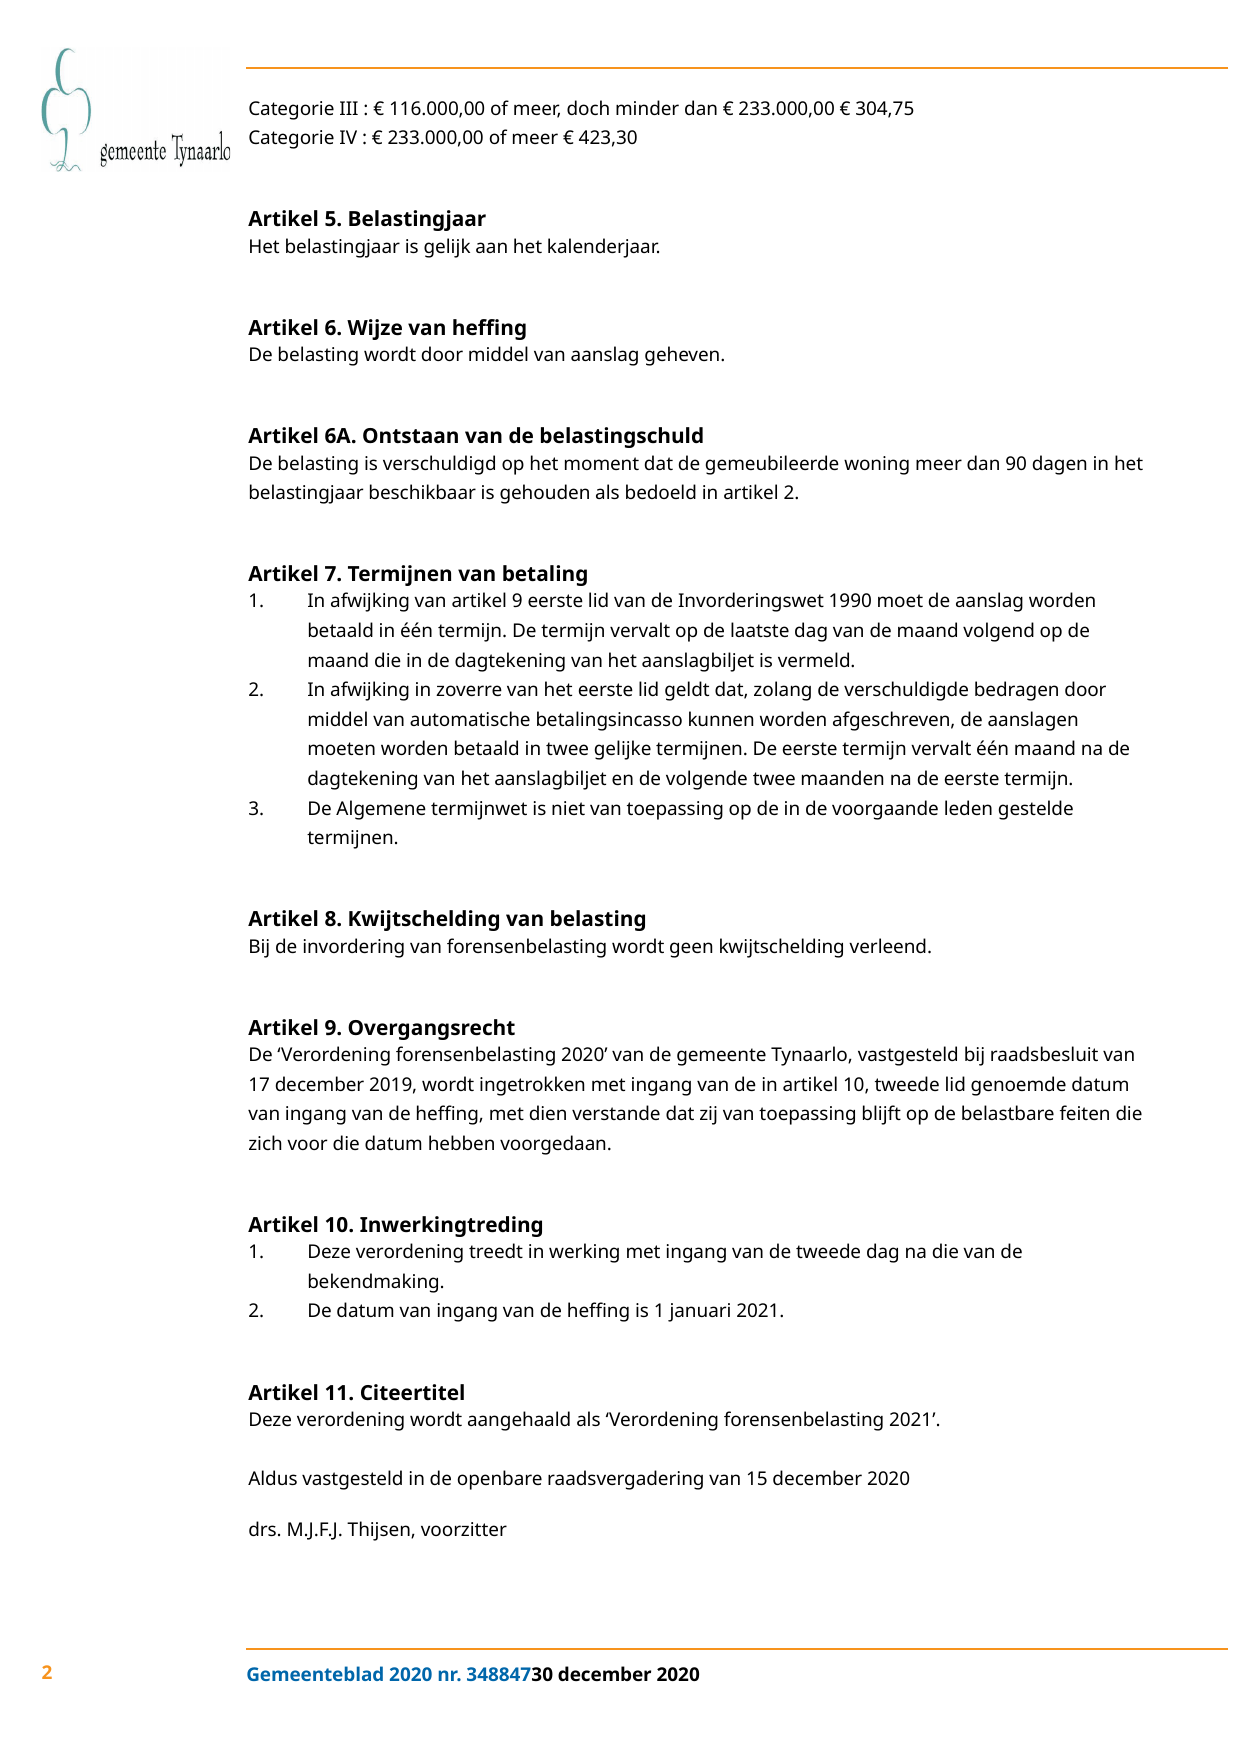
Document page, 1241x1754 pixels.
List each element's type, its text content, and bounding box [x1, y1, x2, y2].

text Categorie III : € 116.000,00 of meer, doch minder dan € 233.000,00 € 304,75 [248, 95, 1152, 121]
text Deze verordening wordt aangehaald als ‘Verordening forensenbelasting 2021’. [248, 1406, 1152, 1432]
text Artikel 5. Belastingjaar [248, 204, 1152, 233]
text Aldus vastgesteld in de openbare raadsvergadering van 15 december 2020 [248, 1465, 1152, 1491]
list De datum van ingang van de heffing is 1 januari 2021. [248, 1298, 1152, 1323]
text De ‘Verordening forensenbelasting 2020’ van de gemeente Tynaarlo, vastgesteld bij raadsbesluit van 17 december 2019, wordt ingetrokken met ingang van de in artikel 10, tweede lid genoemde datum van ingang van de heffing, met dien verstande dat zij van toepassing blijft op de belastbare feiten die zich voor die datum hebben voorgedaan. [248, 1041, 1152, 1156]
text Artikel 11. Citeertitel [248, 1378, 1152, 1406]
list De Algemene termijnwet is niet van toepassing op de in de voorgaande leden gestelde termijnen. [248, 795, 1152, 850]
text Artikel 10. Inwerkingtreding [248, 1210, 1152, 1238]
text Artikel 6A. Ontstaan van de belastingschuld [248, 421, 1152, 450]
text drs. M.J.F.J. Thijsen, voorzitter [248, 1517, 1152, 1542]
list Deze verordening treedt in werking met ingang van de tweede dag na die van de bekendmaking. [248, 1238, 1152, 1294]
text De belasting wordt door middel van aanslag geheven. [248, 341, 1152, 367]
text Bij de invordering van forensenbelasting wordt geen kwijtschelding verleend. [248, 933, 1152, 958]
text Categorie IV : € 233.000,00 of meer € 423,30 [248, 124, 1152, 150]
list In afwijking in zoverre van het eerste lid geldt dat, zolang de verschuldigde bedragen door middel van automatische betalingsincasso kunnen worden afgeschreven, de aanslagen moeten worden betaald in twee gelijke termijnen. De eerste termijn vervalt één maand na de dagtekening van het aanslagbiljet en de volgende twee maanden na de eerste termijn. [248, 676, 1152, 791]
list In afwijking van artikel 9 eerste lid van de Invorderingswet 1990 moet de aanslag worden betaald in één termijn. De termijn vervalt op de laatste dag van de maand volgend op de maand die in de dagtekening van het aanslagbiljet is vermeld. [248, 588, 1152, 673]
text Artikel 8. Kwijtschelding van belasting [248, 904, 1152, 933]
text De belasting is verschuldigd op het moment dat de gemeubileerde woning meer dan 90 dagen in het belastingjaar beschikbaar is gehouden als bedoeld in artikel 2. [248, 450, 1152, 505]
text Artikel 7. Termijnen van betaling [248, 559, 1152, 588]
picture [41, 47, 231, 172]
text Artikel 6. Wijze van heffing [248, 313, 1152, 341]
text Artikel 9. Overgangsrecht [248, 1013, 1152, 1041]
text Het belastingjaar is gelijk aan het kalenderjaar. [248, 233, 1152, 258]
